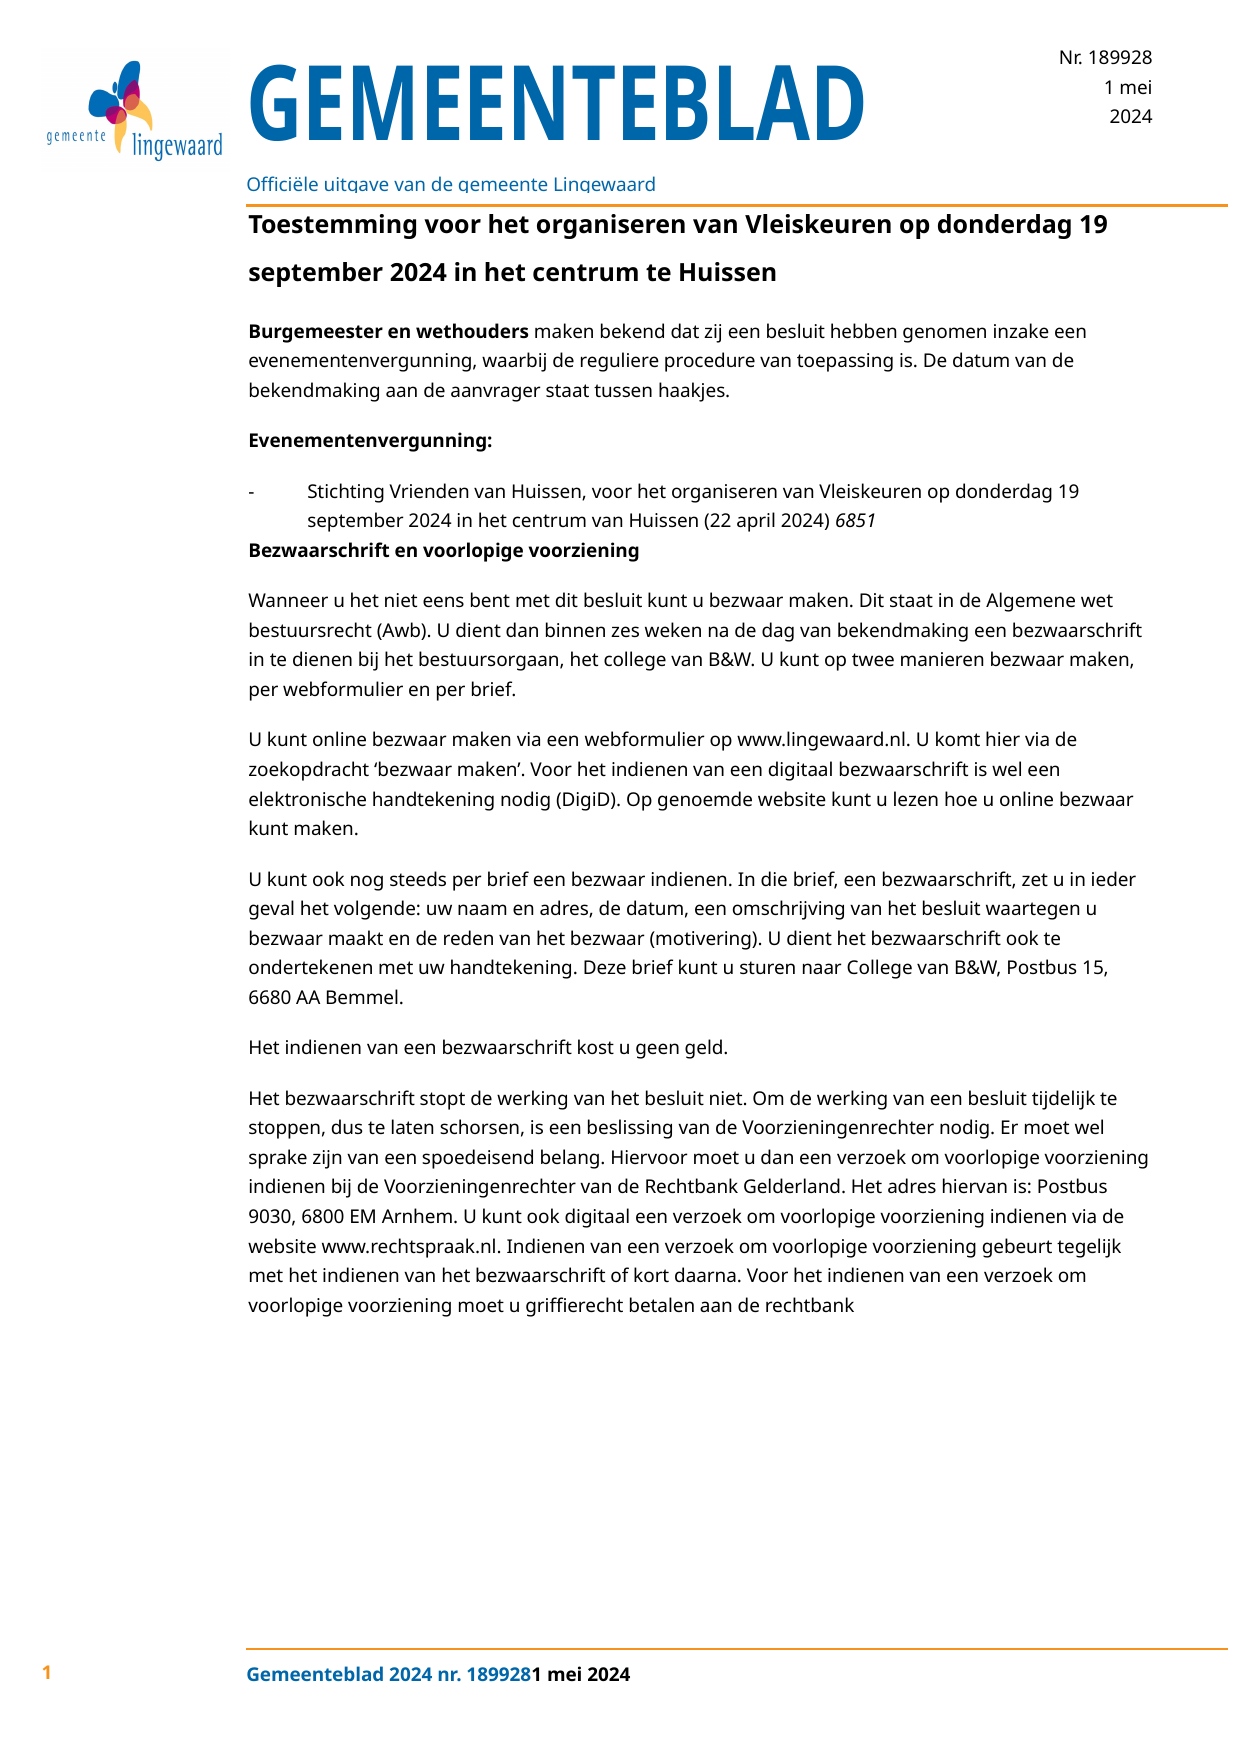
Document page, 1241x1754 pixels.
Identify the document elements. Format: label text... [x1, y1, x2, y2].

list Stichting Vrienden van Huissen, voor het organiseren van Vleiskeuren op donderdag 19 september 2024 in het centrum van Huissen (22 april 2024) 6851 [248, 478, 1152, 533]
text Het indienen van een bezwaarschrift kost u geen geld. [248, 1034, 1152, 1060]
picture [41, 47, 231, 172]
text U kunt online bezwaar maken via een webformulier op www.lingewaard.nl. U komt hier via de zoekopdracht ‘bezwaar maken’. Voor het indienen van een digitaal bezwaarschrift is wel een elektronische handtekening nodig (DigiD). Op genoemde website kunt u lezen hoe u online bezwaar kunt maken. [248, 727, 1152, 841]
text Het bezwaarschrift stopt de werking van het besluit niet. Om de werking van een besluit tijdelijk te stoppen, dus te laten schorsen, is een beslissing van de Voorzieningenrechter nodig. Er moet wel sprake zijn van een spoedeisend belang. Hiervoor moet u dan een verzoek om voorlopige voorziening indienen bij de Voorzieningenrechter van de Rechtbank Gelderland. Het adres hiervan is: Postbus 9030, 6800 EM Arnhem. U kunt ook digitaal een verzoek om voorlopige voorziening indienen via de website www.rechtspraak.nl. Indienen van een verzoek om voorlopige voorziening gebeurt tegelijk met het indienen van het bezwaarschrift of kort daarna. Voor het indienen van een verzoek om voorlopige voorziening moet u griffierecht betalen aan de rechtbank [248, 1085, 1152, 1318]
text Burgemeester en wethouders maken bekend dat zij een besluit hebben genomen inzake een evenementenvergunning, waarbij de reguliere procedure van toepassing is. De datum van de bekendmaking aan de aanvrager staat tussen haakjes. [248, 318, 1152, 403]
text Bezwaarschrift en voorlopige voorziening [248, 537, 1152, 563]
text Wanneer u het niet eens bent met dit besluit kunt u bezwaar maken. Dit staat in de Algemene wet bestuursrecht (Awb). U dient dan binnen zes weken na de dag van bekendmaking een bezwaarschrift in te dienen bij het bestuursorgaan, het college van B&W. U kunt op twee manieren bezwaar maken, per webformulier en per brief. [248, 587, 1152, 702]
text U kunt ook nog steeds per brief een bezwaar indienen. In die brief, een bezwaarschrift, zet u in ieder geval het volgende: uw naam en adres, de datum, een omschrijving van het besluit waartegen u bezwaar maakt en de reden van het bezwaar (motivering). U dient het bezwaarschrift ook te ondertekenen met uw handtekening. Deze brief kunt u sturen naar College van B&W, Postbus 15, 6680 AA Bemmel. [248, 866, 1152, 1010]
text Toestemming voor het organiseren van Vleiskeuren op donderdag 19 september 2024 in het centrum te Huissen [248, 207, 1152, 288]
text Evenementenvergunning: [248, 427, 1152, 453]
